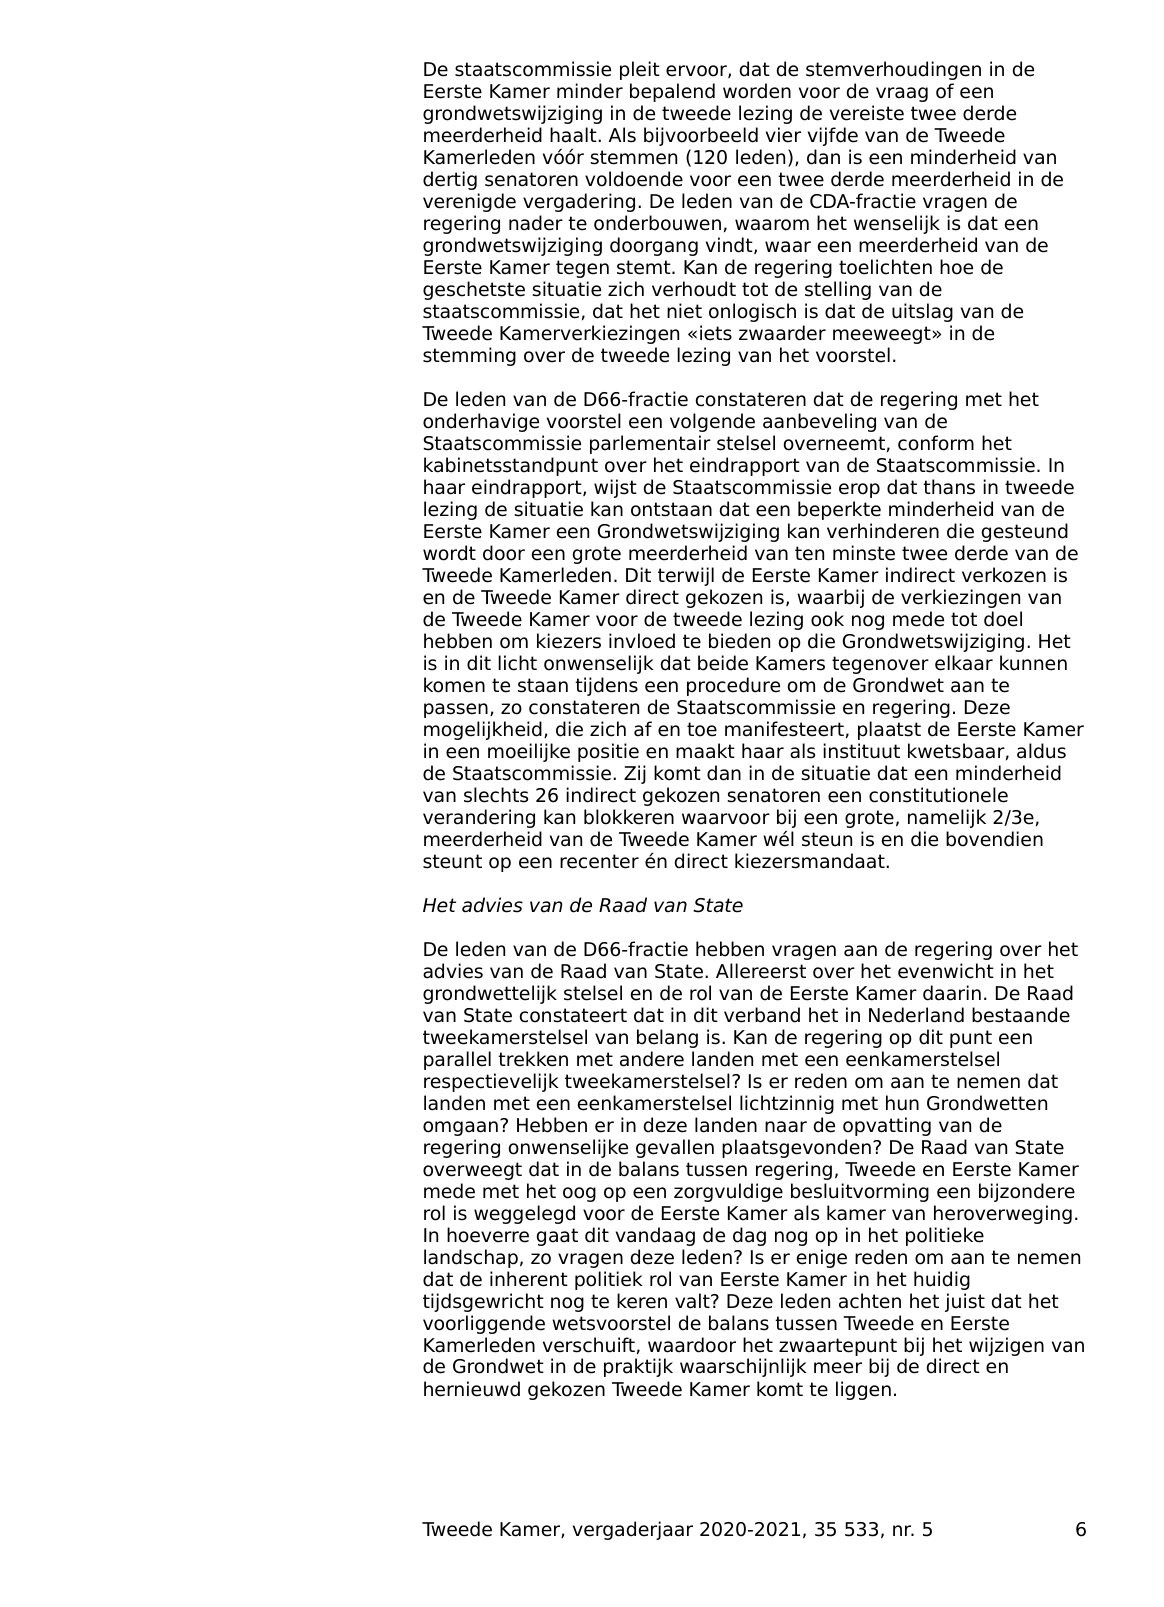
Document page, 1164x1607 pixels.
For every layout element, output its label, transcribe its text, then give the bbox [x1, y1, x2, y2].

text De leden van de D66-fractie constateren dat de regering met het onderhavige voorstel een volgende aanbeveling van de Staatscommissie parlementair stelsel overneemt, conform het kabinetsstandpunt over het eindrapport van de Staatscommissie. In haar eindrapport, wijst de Staatscommissie erop dat thans in tweede lezing de situatie kan ontstaan dat een beperkte minderheid van de Eerste Kamer een Grondwetswijziging kan verhinderen die gesteund wordt door een grote meerderheid van ten minste twee derde van de Tweede Kamerleden. Dit terwijl de Eerste Kamer indirect verkozen is en de Tweede Kamer direct gekozen is, waarbij de verkiezingen van de Tweede Kamer voor de tweede lezing ook nog mede tot doel hebben om kiezers invloed te bieden op die Grondwetswijziging. Het is in dit licht onwenselijk dat beide Kamers tegenover elkaar kunnen komen te staan tijdens een procedure om de Grondwet aan te passen, zo constateren de Staatscommissie en regering. Deze mogelijkheid, die zich af en toe manifesteert, plaatst de Eerste Kamer in een moeilijke positie en maakt haar als instituut kwetsbaar, aldus de Staatscommissie. Zij komt dan in de situatie dat een minderheid van slechts 26 indirect gekozen senatoren een constitutionele verandering kan blokkeren waarvoor bij een grote, namelijk 2/3e, meerderheid van de Tweede Kamer wél steun is en die bovendien steunt op een recenter én direct kiezersmandaat. [422, 389, 1087, 872]
text De leden van de D66-fractie hebben vragen aan de regering over het advies van de Raad van State. Allereerst over het evenwicht in het grondwettelijk stelsel en de rol van de Eerste Kamer daarin. De Raad van State constateert dat in dit verband het in Nederland bestaande tweekamerstelsel van belang is. Kan de regering op dit punt een parallel trekken met andere landen met een eenkamerstelsel respectievelijk tweekamerstelsel? Is er reden om aan te nemen dat landen met een eenkamerstelsel lichtzinnig met hun Grondwetten omgaan? Hebben er in deze landen naar de opvatting van de regering onwenselijke gevallen plaatsgevonden? De Raad van State overweegt dat in de balans tussen regering, Tweede en Eerste Kamer mede met het oog op een zorgvuldige besluitvorming een bijzondere rol is weggelegd voor de Eerste Kamer als kamer van heroverweging. In hoeverre gaat dit vandaag de dag nog op in het politieke landschap, zo vragen deze leden? Is er enige reden om aan te nemen dat de inherent politiek rol van Eerste Kamer in het huidig tijdsgewricht nog te keren valt? Deze leden achten het juist dat het voorliggende wetsvoorstel de balans tussen Tweede en Eerste Kamerleden verschuift, waardoor het zwaartepunt bij het wijzigen van de Grondwet in de praktijk waarschijnlijk meer bij de direct en hernieuwd gekozen Tweede Kamer komt te liggen. [422, 939, 1087, 1400]
subtitle Het advies van de Raad van State [422, 895, 1087, 917]
text De staatscommissie pleit ervoor, dat de stemverhoudingen in de Eerste Kamer minder bepalend worden voor de vraag of een grondwetswijziging in de tweede lezing de vereiste twee derde meerderheid haalt. Als bijvoorbeeld vier vijfde van de Tweede Kamerleden vóór stemmen (120 leden), dan is een minderheid van dertig senatoren voldoende voor een twee derde meerderheid in de verenigde vergadering. De leden van de CDA-fractie vragen de regering nader te onderbouwen, waarom het wenselijk is dat een grondwetswijziging doorgang vindt, waar een meerderheid van de Eerste Kamer tegen stemt. Kan de regering toelichten hoe de geschetste situatie zich verhoudt tot de stelling van de staatscommissie, dat het niet onlogisch is dat de uitslag van de Tweede Kamerverkiezingen «iets zwaarder meeweegt» in de stemming over de tweede lezing van het voorstel. [422, 59, 1087, 367]
